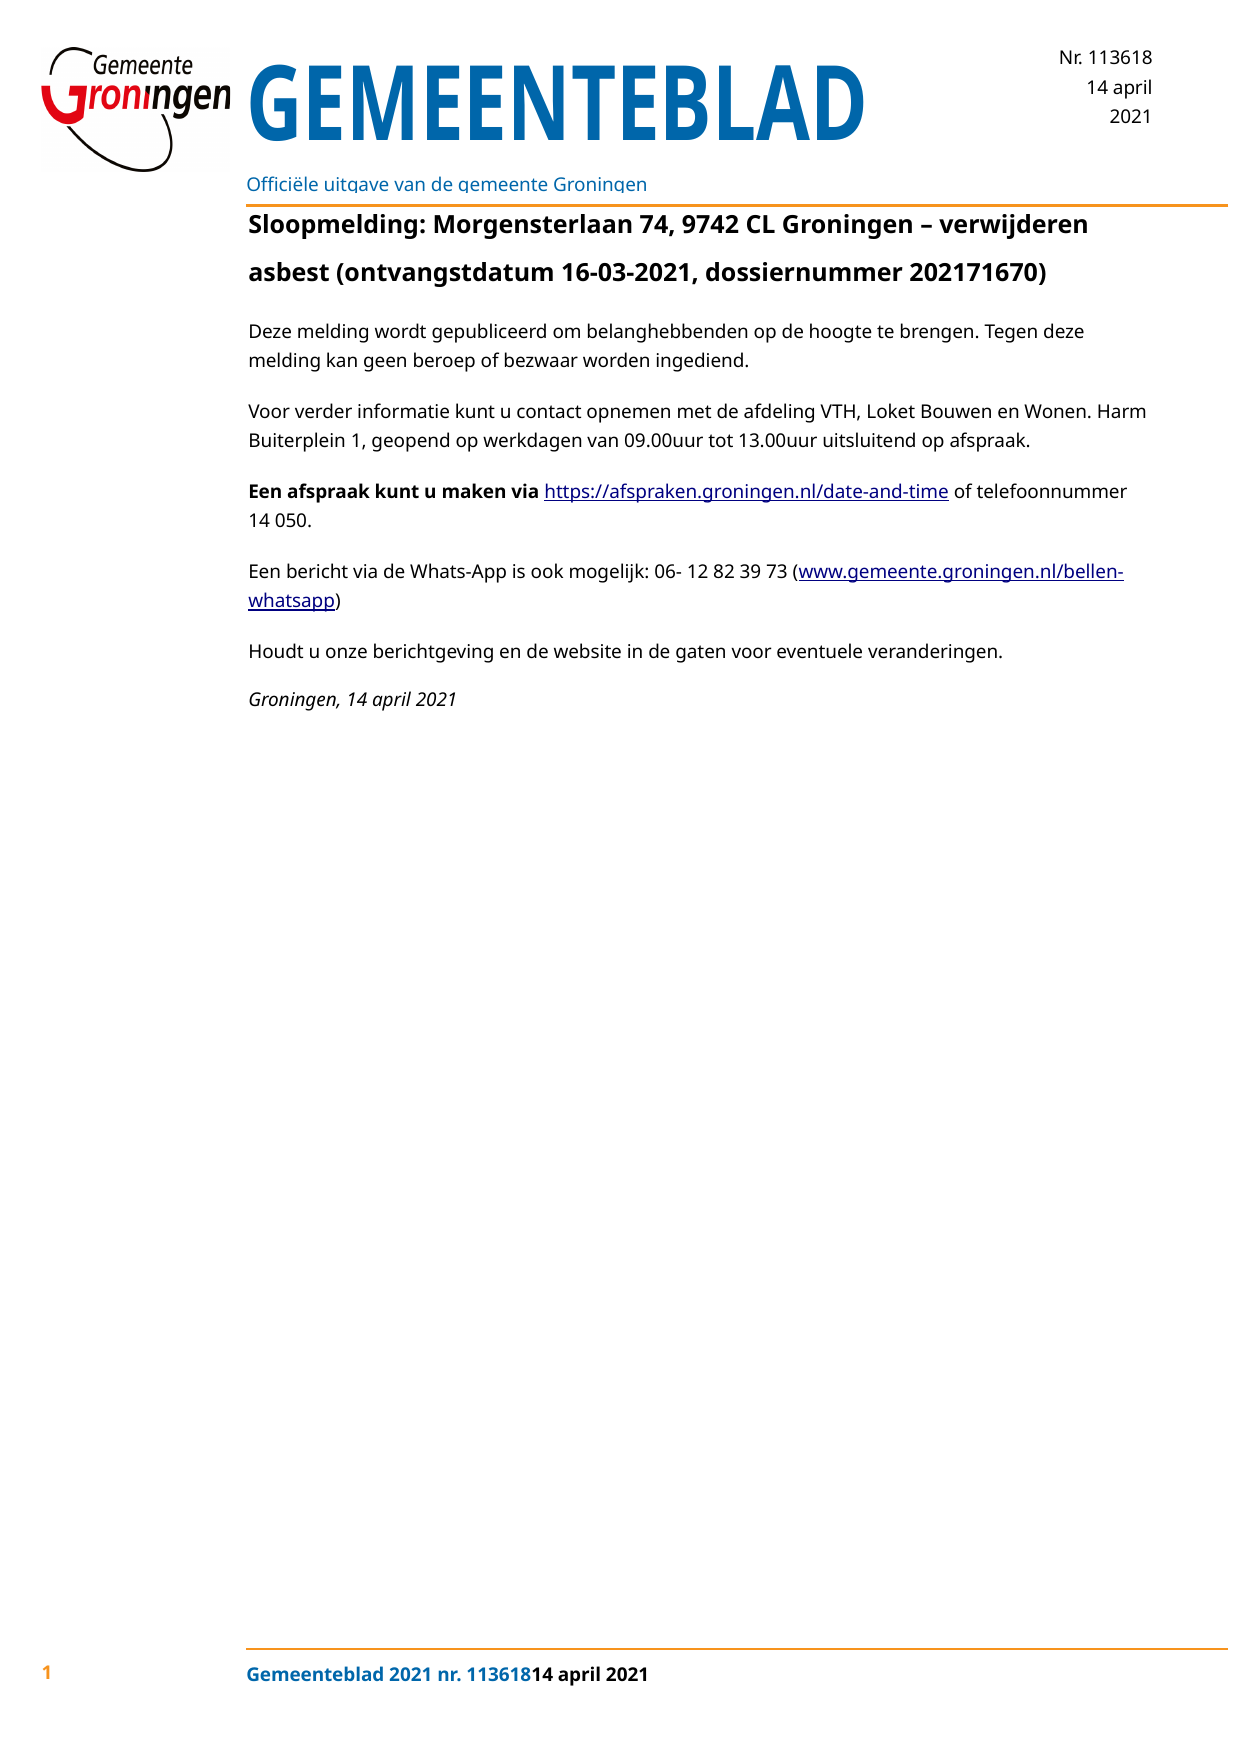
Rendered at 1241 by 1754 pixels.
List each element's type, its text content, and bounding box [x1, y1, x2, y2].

text Sloopmelding: Morgensterlaan 74, 9742 CL Groningen – verwijderen asbest (ontvangstdatum 16-03-2021, dossiernummer 202171670) [248, 207, 1152, 288]
text Houdt u onze berichtgeving en de website in de gaten voor eventuele veranderingen. [248, 638, 1152, 664]
text Deze melding wordt gepubliceerd om belanghebbenden op de hoogte te brengen. Tegen deze melding kan geen beroep of bezwaar worden ingediend. [248, 318, 1152, 373]
picture [41, 47, 231, 172]
text Voor verder informatie kunt u contact opnemen met de afdeling VTH, Loket Bouwen en Wonen. Harm Buiterplein 1, geopend op werkdagen van 09.00uur tot 13.00uur uitsluitend op afspraak. [248, 398, 1152, 453]
text Groningen, 14 april 2021 [248, 686, 1152, 711]
text Een bericht via de Whats-App is ook mogelijk: 06- 12 82 39 73 (www.gemeente.groningen.nl/bellen-whatsapp) [248, 558, 1152, 613]
text Een afspraak kunt u maken via https://afspraken.groningen.nl/date-and-time of telefoonnummer 14 050. [248, 478, 1152, 533]
